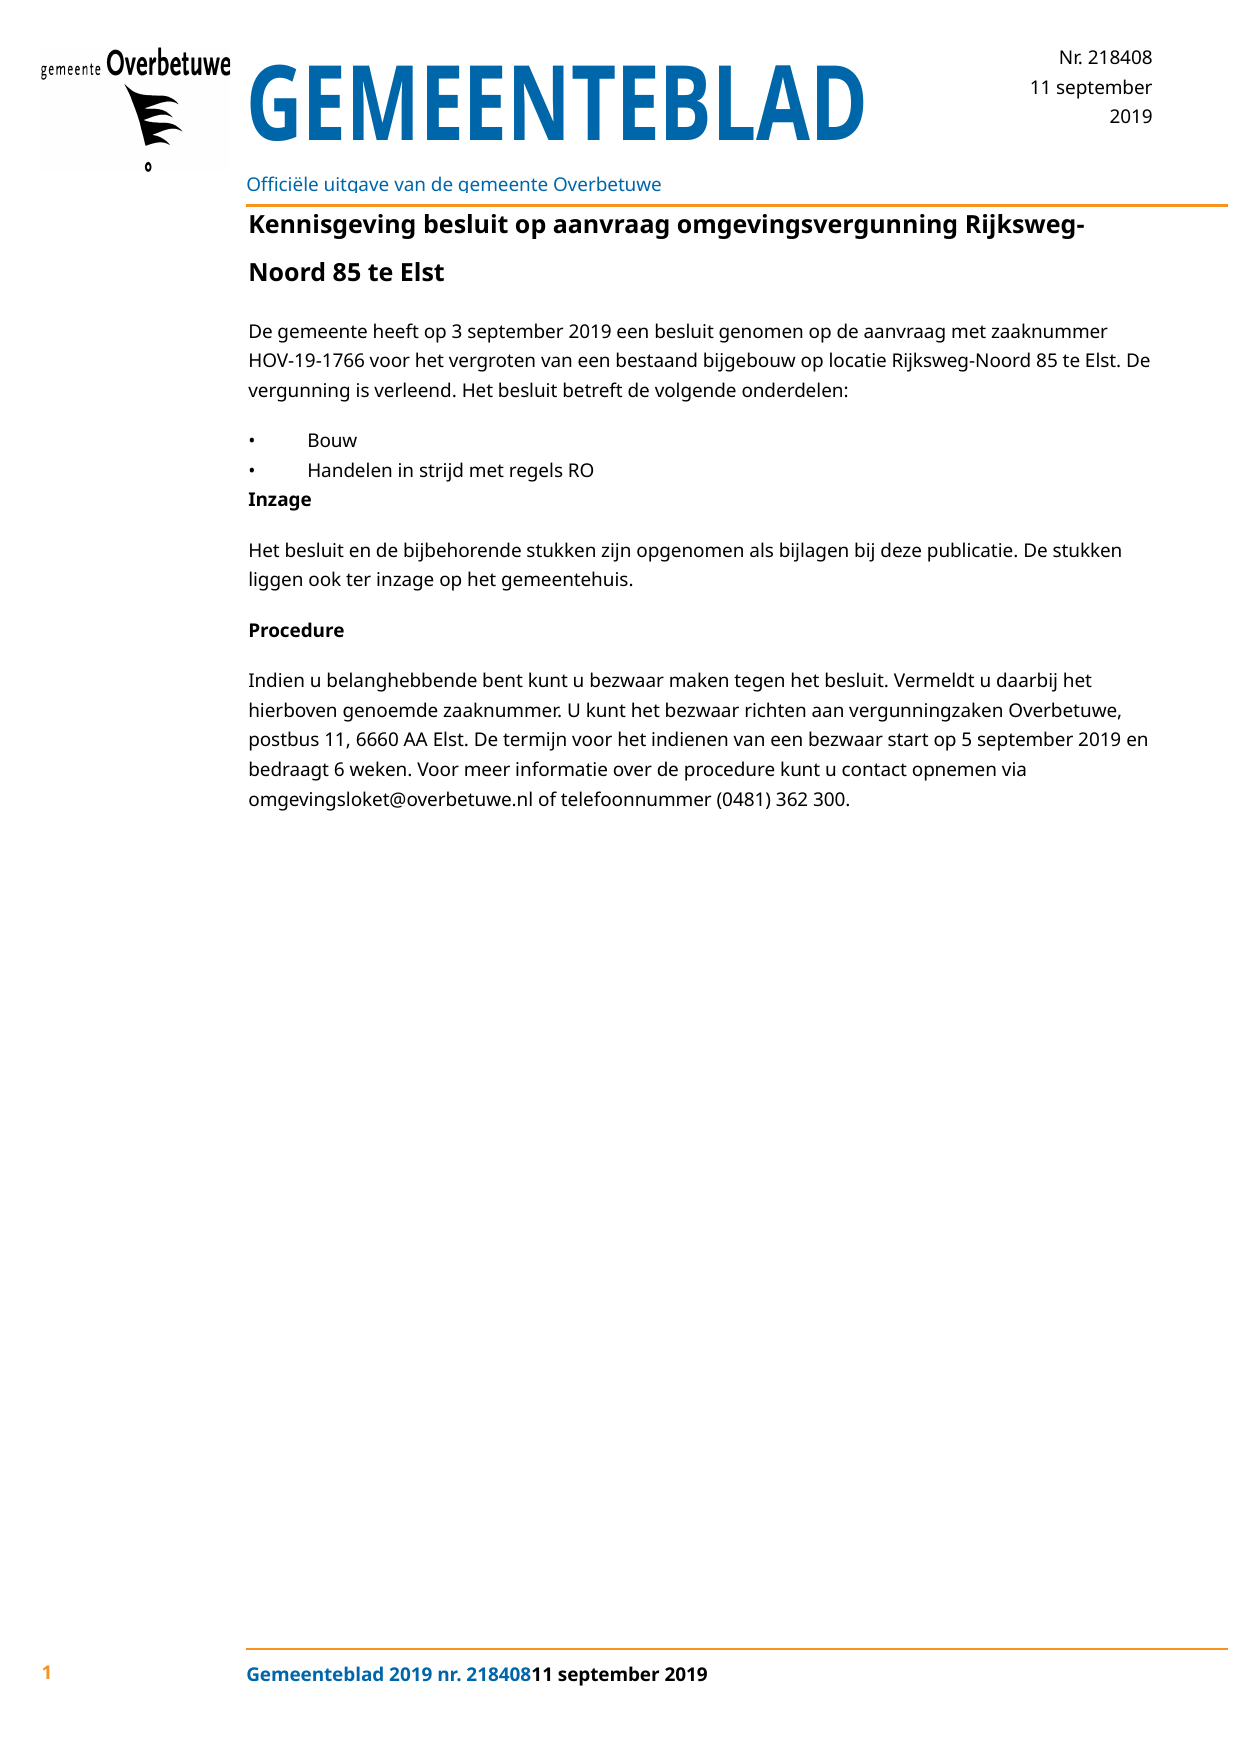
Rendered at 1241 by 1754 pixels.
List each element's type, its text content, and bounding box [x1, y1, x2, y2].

list Handelen in strijd met regels RO [248, 457, 1152, 483]
text Indien u belanghebbende bent kunt u bezwaar maken tegen het besluit. Vermeldt u daarbij het hierboven genoemde zaaknummer. U kunt het bezwaar richten aan vergunningzaken Overbetuwe, postbus 11, 6660 AA Elst. De termijn voor het indienen van een bezwaar start op 5 september 2019 en bedraagt 6 weken. Voor meer informatie over de procedure kunt u contact opnemen via omgevingsloket@overbetuwe.nl of telefoonnummer (0481) 362 300. [248, 667, 1152, 812]
list Bouw [248, 427, 1152, 453]
text Het besluit en de bijbehorende stukken zijn opgenomen als bijlagen bij deze publicatie. De stukken liggen ook ter inzage op het gemeentehuis. [248, 537, 1152, 592]
text Kennisgeving besluit op aanvraag omgevingsvergunning Rijksweg-Noord 85 te Elst [248, 207, 1152, 288]
text Procedure [248, 617, 1152, 643]
picture [41, 47, 231, 172]
text De gemeente heeft op 3 september 2019 een besluit genomen op de aanvraag met zaaknummer HOV-19-1766 voor het vergroten van een bestaand bijgebouw op locatie Rijksweg-Noord 85 te Elst. De vergunning is verleend. Het besluit betreft de volgende onderdelen: [248, 318, 1152, 403]
text Inzage [248, 487, 1152, 512]
